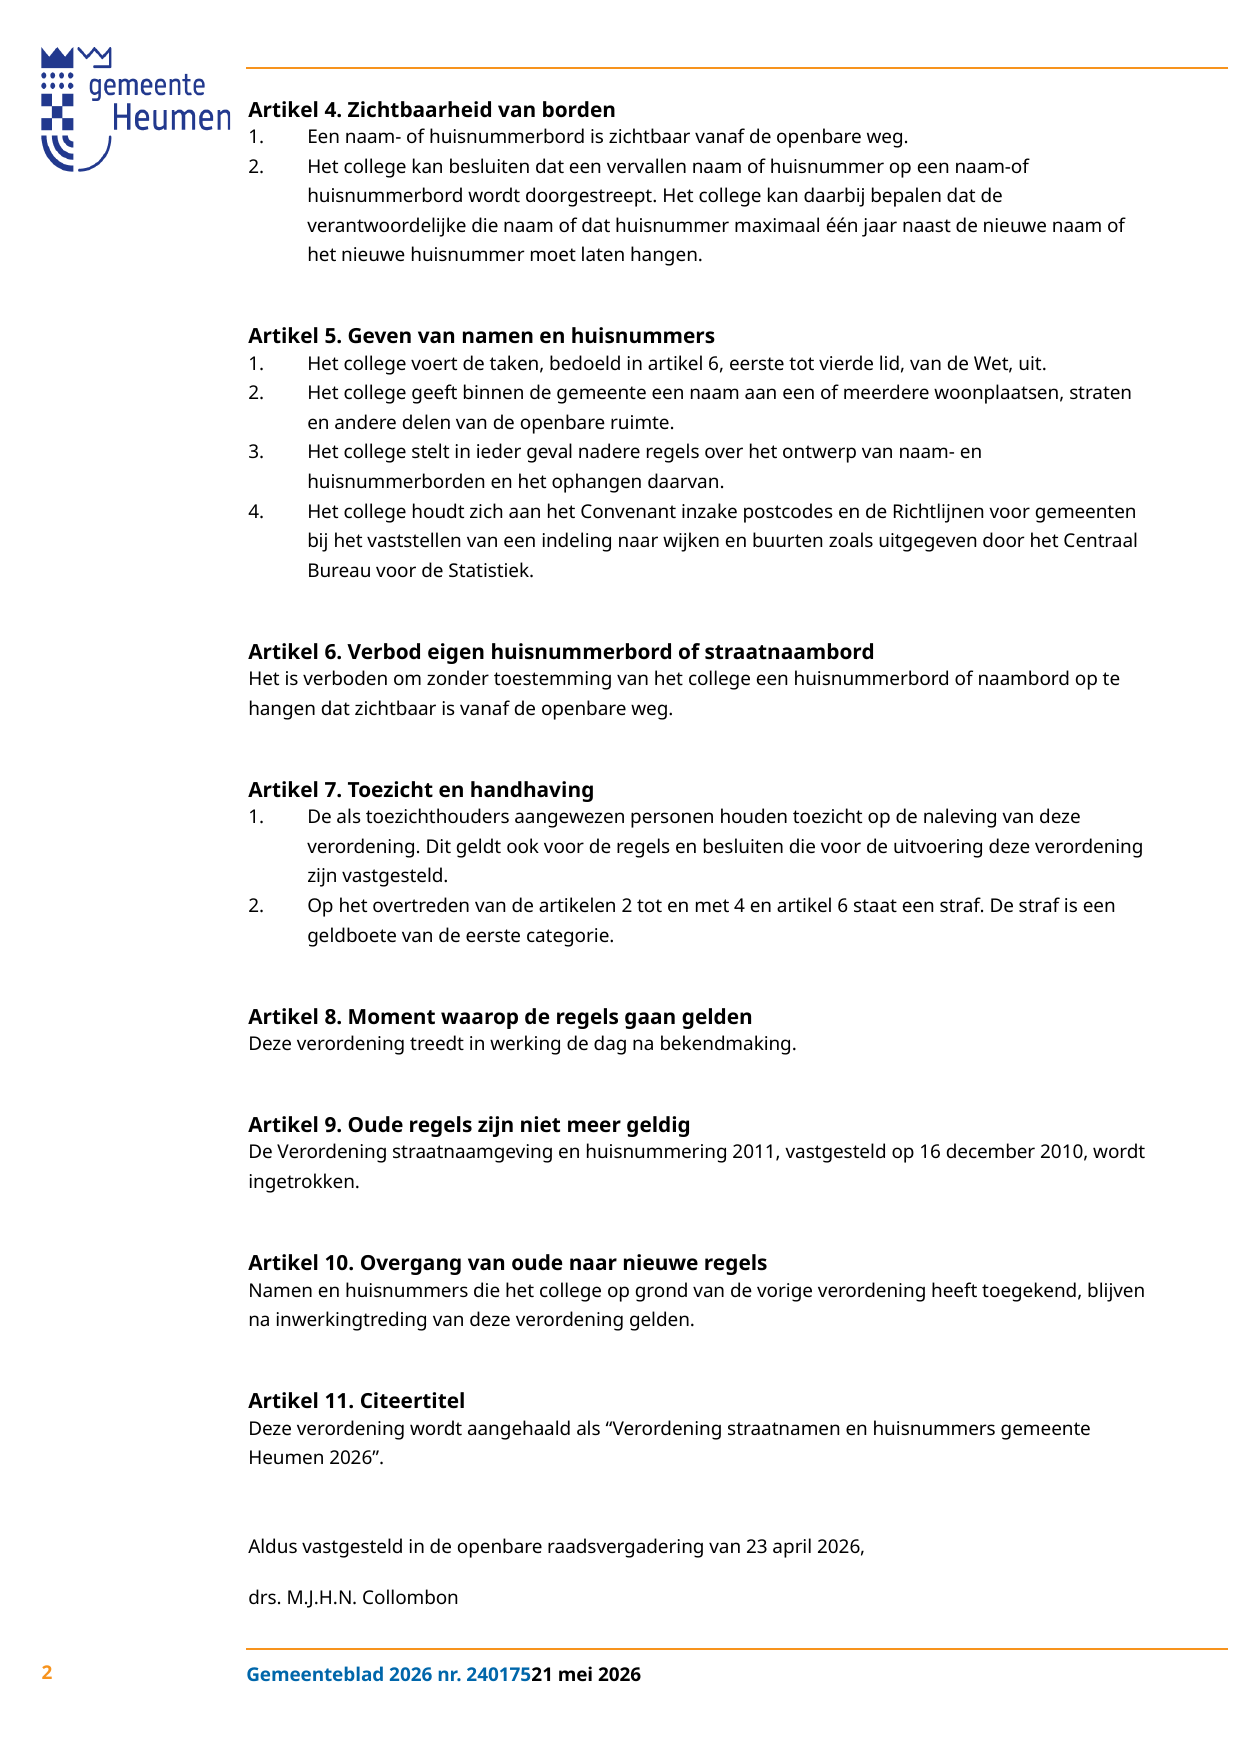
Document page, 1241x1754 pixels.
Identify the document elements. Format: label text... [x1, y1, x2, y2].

text Artikel 11. Citeertitel [248, 1386, 1152, 1415]
list Een naam- of huisnummerbord is zichtbaar vanaf de openbare weg. [248, 123, 1152, 149]
list Het college kan besluiten dat een vervallen naam of huisnummer op een naam-of huisnummerbord wordt doorgestreept. Het college kan daarbij bepalen dat de verantwoordelijke die naam of dat huisnummer maximaal één jaar naast de nieuwe naam of het nieuwe huisnummer moet laten hangen. [248, 153, 1152, 267]
text Aldus vastgesteld in de openbare raadsvergadering van 23 april 2026, [248, 1533, 1152, 1559]
text Deze verordening treedt in werking de dag na bekendmaking. [248, 1030, 1152, 1056]
list De als toezichthouders aangewezen personen houden toezicht op de naleving van deze verordening. Dit geldt ook voor de regels en besluiten die voor de uitvoering deze verordening zijn vastgesteld. [248, 803, 1152, 888]
list Het college geeft binnen de gemeente een naam aan een of meerdere woonplaatsen, straten en andere delen van de openbare ruimte. [248, 379, 1152, 435]
list Op het overtreden van de artikelen 2 tot en met 4 en artikel 6 staat een straf. De straf is een geldboete van de eerste categorie. [248, 892, 1152, 948]
list Het college stelt in ieder geval nadere regels over het ontwerp van naam- en huisnummerborden en het ophangen daarvan. [248, 439, 1152, 494]
text De Verordening straatnaamgeving en huisnummering 2011, vastgesteld op 16 december 2010, wordt ingetrokken. [248, 1139, 1152, 1194]
list Het college voert de taken, bedoeld in artikel 6, eerste tot vierde lid, van de Wet, uit. [248, 350, 1152, 376]
text Artikel 7. Toezicht en handhaving [248, 775, 1152, 803]
text Artikel 6. Verbod eigen huisnummerbord of straatnaambord [248, 637, 1152, 666]
text Artikel 5. Geven van namen en huisnummers [248, 322, 1152, 350]
text Artikel 4. Zichtbaarheid van borden [248, 95, 1152, 123]
picture [41, 47, 231, 172]
text Deze verordening wordt aangehaald als “Verordening straatnamen en huisnummers gemeente Heumen 2026”. [248, 1415, 1152, 1470]
text Het is verboden om zonder toestemming van het college een huisnummerbord of naambord op te hangen dat zichtbaar is vanaf de openbare weg. [248, 666, 1152, 721]
text Namen en huisnummers die het college op grond van de vorige verordening heeft toegekend, blijven na inwerkingtreding van deze verordening gelden. [248, 1277, 1152, 1332]
list Het college houdt zich aan het Convenant inzake postcodes en de Richtlijnen voor gemeenten bij het vaststellen van een indeling naar wijken en buurten zoals uitgegeven door het Centraal Bureau voor de Statistiek. [248, 498, 1152, 583]
text Artikel 9. Oude regels zijn niet meer geldig [248, 1110, 1152, 1139]
text drs. M.J.H.N. Collombon [248, 1584, 1152, 1610]
text Artikel 8. Moment waarop de regels gaan gelden [248, 1002, 1152, 1030]
text Artikel 10. Overgang van oude naar nieuwe regels [248, 1248, 1152, 1277]
